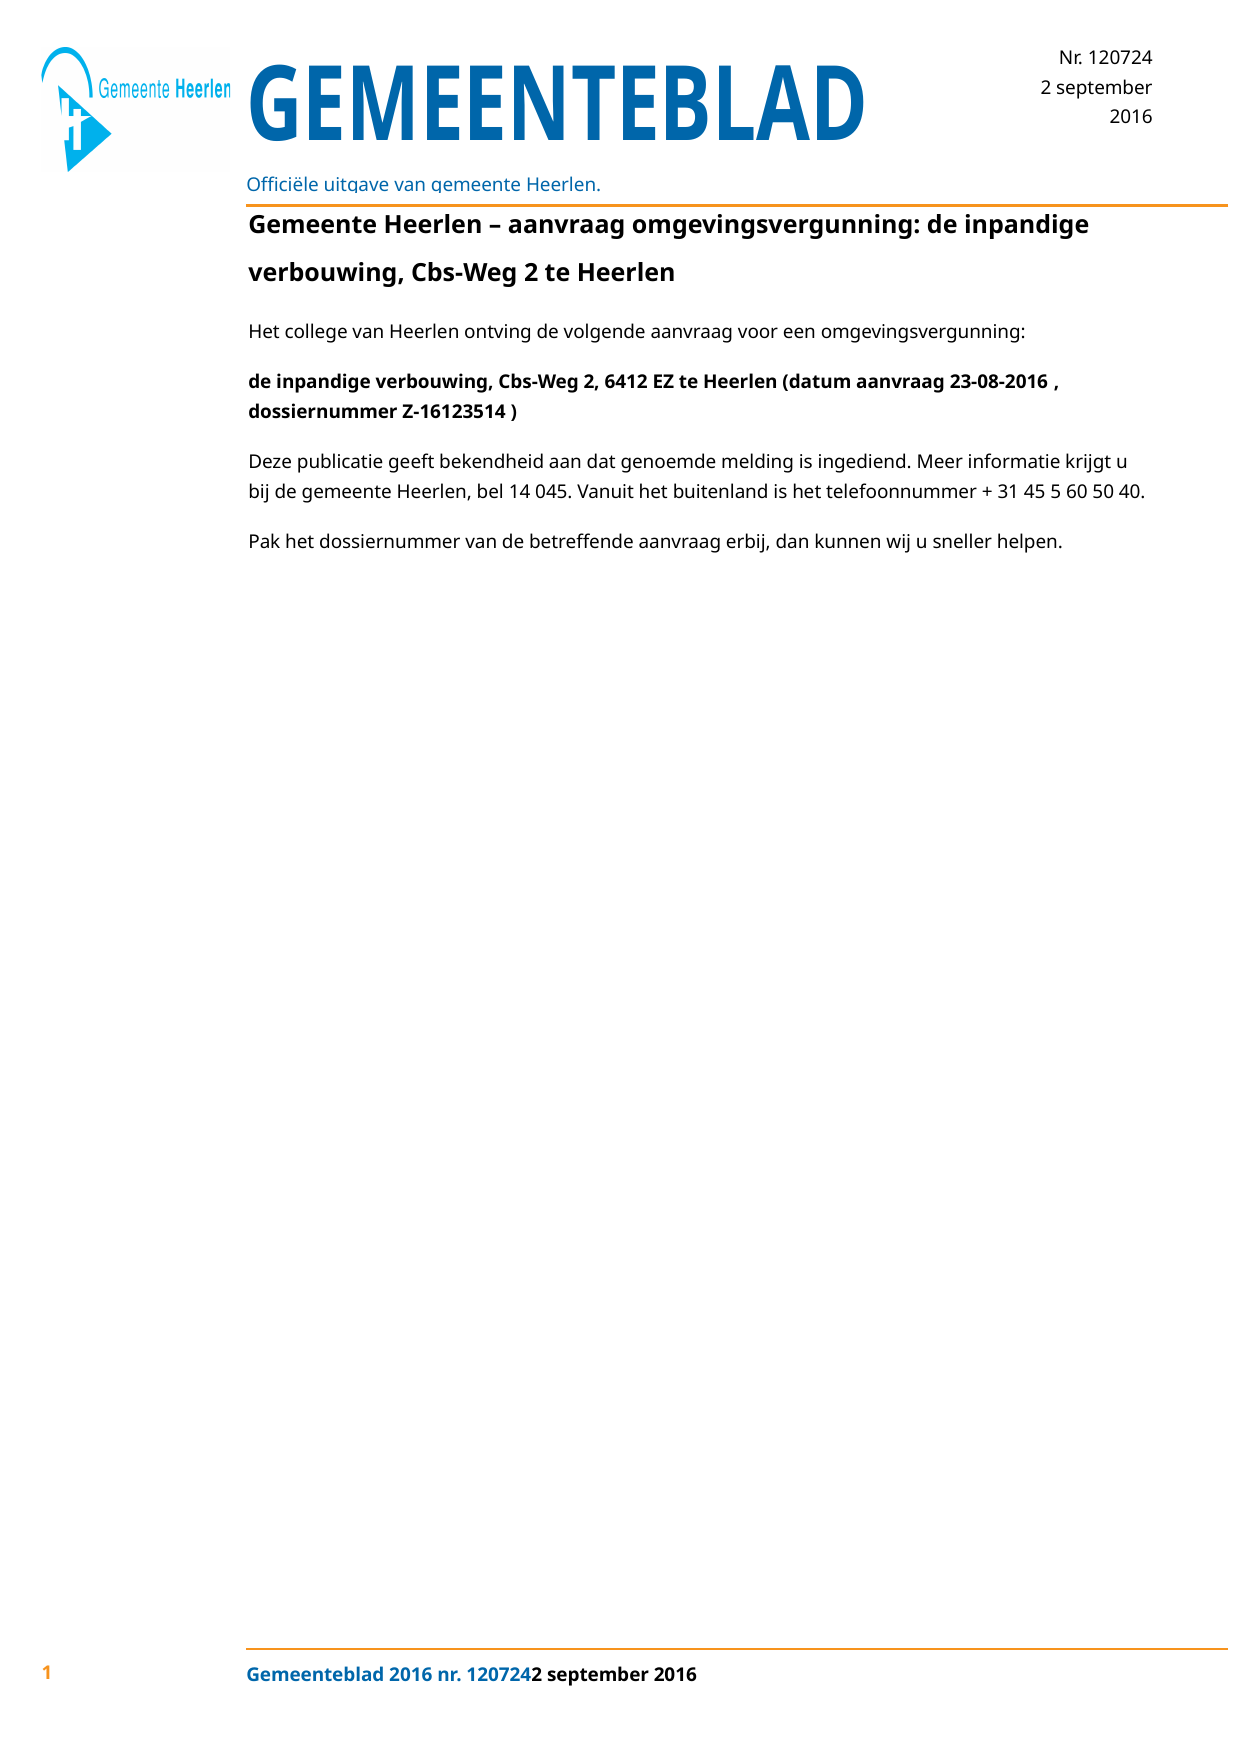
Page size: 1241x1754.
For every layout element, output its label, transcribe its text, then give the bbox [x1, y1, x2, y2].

text Deze publicatie geeft bekendheid aan dat genoemde melding is ingediend. Meer informatie krijgt u bij de gemeente Heerlen, bel 14 045. Vanuit het buitenland is het telefoonnummer + 31 45 5 60 50 40. [248, 448, 1152, 504]
picture [41, 47, 58, 70]
text Gemeente Heerlen – aanvraag omgevingsvergunning: de inpandige verbouwing, Cbs-Weg 2 te Heerlen [248, 207, 1152, 288]
text Het college van Heerlen ontving de volgende aanvraag voor een omgevingsvergunning: [248, 318, 1152, 344]
text de inpandige verbouwing, Cbs-Weg 2, 6412 EZ te Heerlen (datum aanvraag 23-08-2016 , dossiernummer Z-16123514 ) [248, 368, 1152, 424]
picture [41, 47, 231, 172]
text Pak het dossiernummer van de betreffende aanvraag erbij, dan kunnen wij u sneller helpen. [248, 528, 1152, 554]
